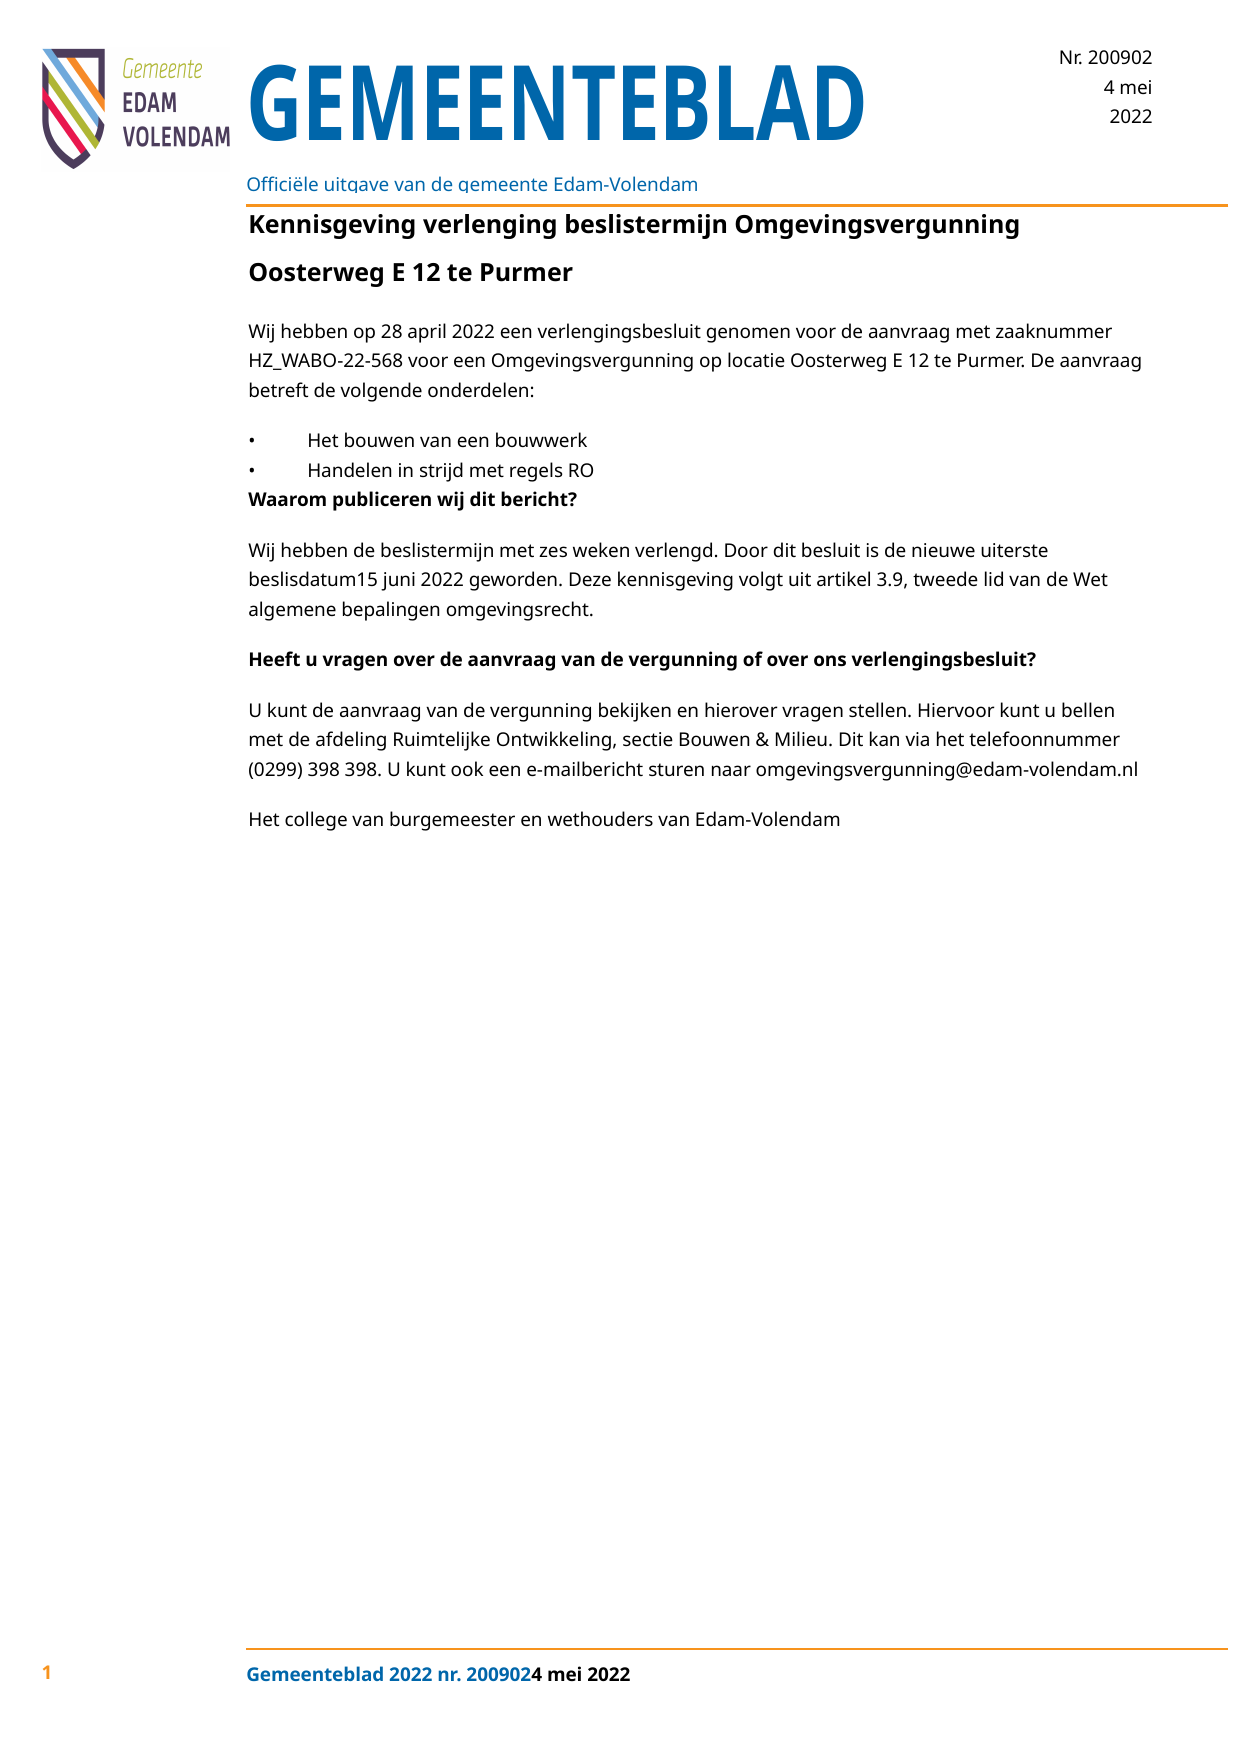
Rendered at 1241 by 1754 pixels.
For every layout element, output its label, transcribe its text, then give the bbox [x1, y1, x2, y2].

text Kennisgeving verlenging beslistermijn Omgevingsvergunning Oosterweg E 12 te Purmer [248, 207, 1152, 288]
list Handelen in strijd met regels RO [248, 457, 1152, 483]
text Waarom publiceren wij dit bericht? [248, 487, 1152, 512]
picture [41, 47, 231, 172]
text Wij hebben op 28 april 2022 een verlengingsbesluit genomen voor de aanvraag met zaaknummer HZ_WABO-22-568 voor een Omgevingsvergunning op locatie Oosterweg E 12 te Purmer. De aanvraag betreft de volgende onderdelen: [248, 318, 1152, 403]
text Wij hebben de beslistermijn met zes weken verlengd. Door dit besluit is de nieuwe uiterste beslisdatum15 juni 2022 geworden. Deze kennisgeving volgt uit artikel 3.9, tweede lid van de Wet algemene bepalingen omgevingsrecht. [248, 537, 1152, 622]
text U kunt de aanvraag van de vergunning bekijken en hierover vragen stellen. Hiervoor kunt u bellen met de afdeling Ruimtelijke Ontwikkeling, sectie Bouwen & Milieu. Dit kan via het telefoonnummer (0299) 398 398. U kunt ook een e-mailbericht sturen naar omgevingsvergunning@edam-volendam.nl [248, 697, 1152, 782]
text Het college van burgemeester en wethouders van Edam-Volendam [248, 807, 1152, 832]
list Het bouwen van een bouwwerk [248, 427, 1152, 453]
text Heeft u vragen over de aanvraag van de vergunning of over ons verlengingsbesluit? [248, 647, 1152, 672]
